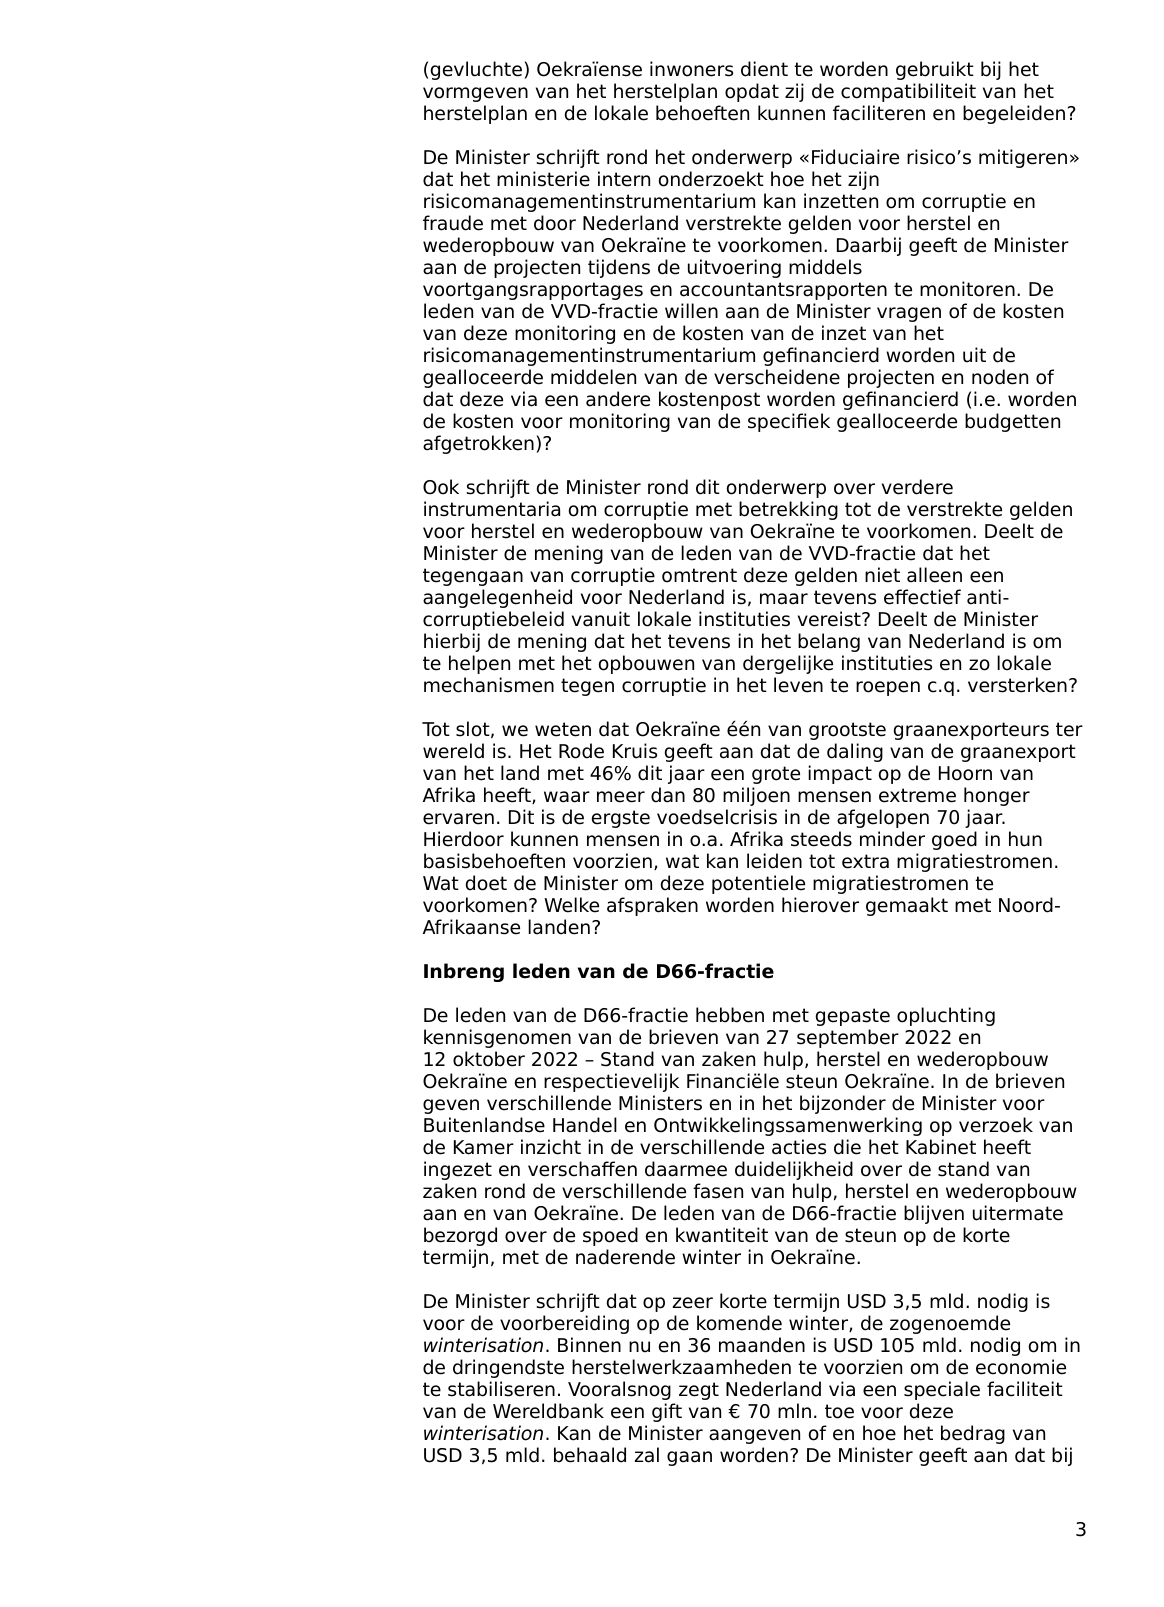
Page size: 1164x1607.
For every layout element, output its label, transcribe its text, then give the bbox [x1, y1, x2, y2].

subtitle Inbreng leden van de D66-fractie [422, 961, 1087, 983]
text De leden van de D66-fractie hebben met gepaste opluchting kennisgenomen van de brieven van 27 september 2022 en 12 oktober 2022 – Stand van zaken hulp, herstel en wederopbouw Oekraïne en respectievelijk Financiële steun Oekraïne. In de brieven geven verschillende Ministers en in het bijzonder de Minister voor Buitenlandse Handel en Ontwikkelingssamenwerking op verzoek van de Kamer inzicht in de verschillende acties die het Kabinet heeft ingezet en verschaffen daarmee duidelijkheid over de stand van zaken rond de verschillende fasen van hulp, herstel en wederopbouw aan en van Oekraïne. De leden van de D66-fractie blijven uitermate bezorgd over de spoed en kwantiteit van de steun op de korte termijn, met de naderende winter in Oekraïne. [422, 1005, 1087, 1269]
text De Minister schrijft dat op zeer korte termijn USD 3,5 mld. nodig is voor de voorbereiding op de komende winter, de zogenoemde winterisation. Binnen nu en 36 maanden is USD 105 mld. nodig om in de dringendste herstelwerkzaamheden te voorzien om de economie te stabiliseren. Vooralsnog zegt Nederland via een speciale faciliteit van de Wereldbank een gift van € 70 mln. toe voor deze winterisation. Kan de Minister aangeven of en hoe het bedrag van USD 3,5 mld. behaald zal gaan worden? De Minister geeft aan dat bij [422, 1291, 1087, 1467]
text Tot slot, we weten dat Oekraïne één van grootste graanexporteurs ter wereld is. Het Rode Kruis geeft aan dat de daling van de graanexport van het land met 46% dit jaar een grote impact op de Hoorn van Afrika heeft, waar meer dan 80 miljoen mensen extreme honger ervaren. Dit is de ergste voedselcrisis in de afgelopen 70 jaar. Hierdoor kunnen mensen in o.a. Afrika steeds minder goed in hun basisbehoeften voorzien, wat kan leiden tot extra migratiestromen. Wat doet de Minister om deze potentiele migratiestromen te voorkomen? Welke afspraken worden hierover gemaakt met Noord-Afrikaanse landen? [422, 719, 1087, 939]
text Ook schrijft de Minister rond dit onderwerp over verdere instrumentaria om corruptie met betrekking tot de verstrekte gelden voor herstel en wederopbouw van Oekraïne te voorkomen. Deelt de Minister de mening van de leden van de VVD-fractie dat het tegengaan van corruptie omtrent deze gelden niet alleen een aangelegenheid voor Nederland is, maar tevens effectief anti-corruptiebeleid vanuit lokale instituties vereist? Deelt de Minister hierbij de mening dat het tevens in het belang van Nederland is om te helpen met het opbouwen van dergelijke instituties en zo lokale mechanismen tegen corruptie in het leven te roepen c.q. versterken? [422, 477, 1087, 697]
text De Minister schrijft rond het onderwerp «Fiduciaire risico’s mitigeren» dat het ministerie intern onderzoekt hoe het zijn risicomanagementinstrumentarium kan inzetten om corruptie en fraude met door Nederland verstrekte gelden voor herstel en wederopbouw van Oekraïne te voorkomen. Daarbij geeft de Minister aan de projecten tijdens de uitvoering middels voortgangsrapportages en accountantsrapporten te monitoren. De leden van de VVD-fractie willen aan de Minister vragen of de kosten van deze monitoring en de kosten van de inzet van het risicomanagementinstrumentarium gefinancierd worden uit de gealloceerde middelen van de verscheidene projecten en noden of dat deze via een andere kostenpost worden gefinancierd (i.e. worden de kosten voor monitoring van de specifiek gealloceerde budgetten afgetrokken)? [422, 147, 1087, 455]
text (gevluchte) Oekraïense inwoners dient te worden gebruikt bij het vormgeven van het herstelplan opdat zij de compatibiliteit van het herstelplan en de lokale behoeften kunnen faciliteren en begeleiden? [422, 59, 1087, 125]
